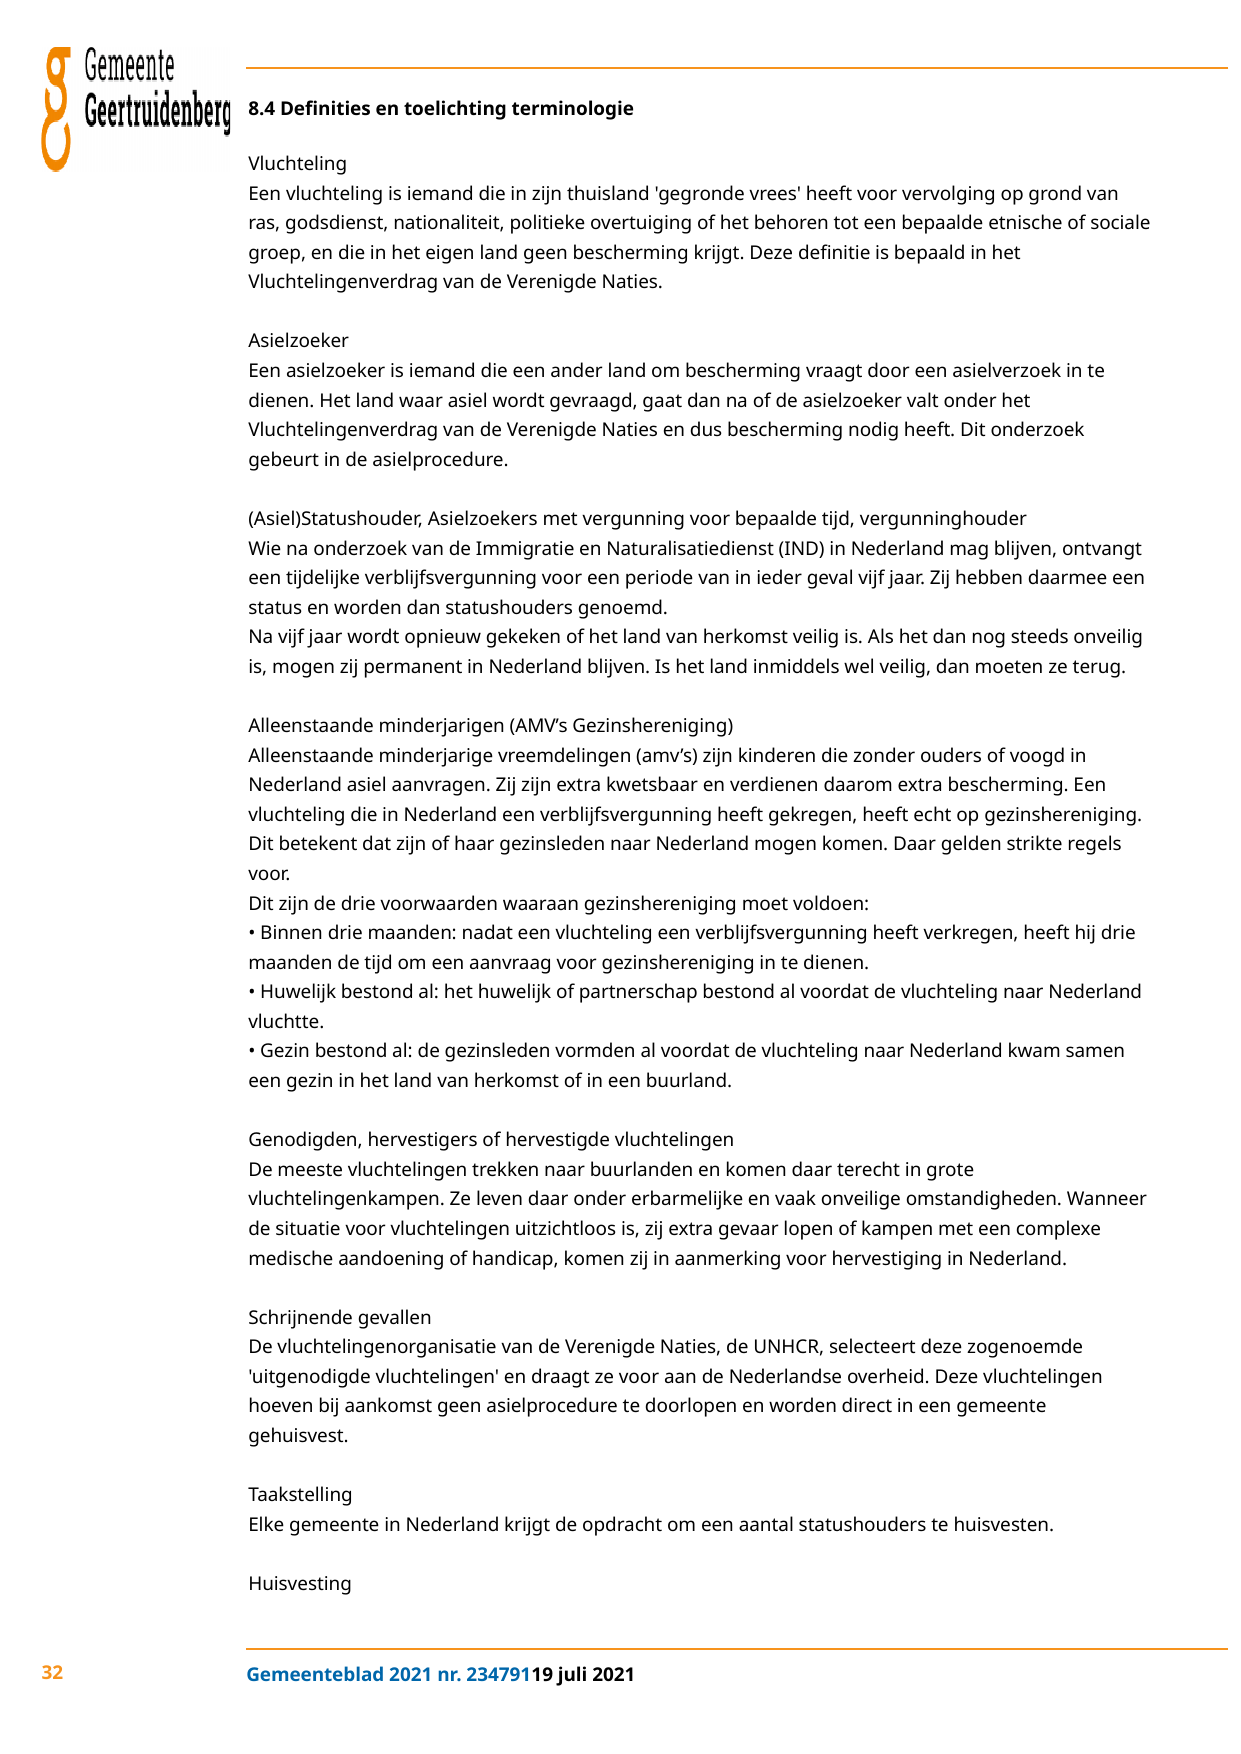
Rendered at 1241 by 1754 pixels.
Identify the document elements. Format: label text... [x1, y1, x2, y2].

text Na vijf jaar wordt opnieuw gekeken of het land van herkomst veilig is. Als het dan nog steeds onveilig is, mogen zij permanent in Nederland blijven. Is het land inmiddels wel veilig, dan moeten ze terug. [248, 623, 1152, 679]
text Alleenstaande minderjarigen (AMV’s Gezinshereniging) [248, 712, 1152, 738]
text Elke gemeente in Nederland krijgt de opdracht om een aantal statushouders te huisvesten. [248, 1511, 1152, 1537]
text • Binnen drie maanden: nadat een vluchteling een verblijfsvergunning heeft verkregen, heeft hij drie maanden de tijd om een aanvraag voor gezinshereniging in te dienen. [248, 919, 1152, 974]
text Huisvesting [248, 1570, 1152, 1596]
text Taakstelling [248, 1481, 1152, 1507]
text 8.4 Definities en toelichting terminologie [248, 95, 1152, 121]
text • Gezin bestond al: de gezinsleden vormden al voordat de vluchteling naar Nederland kwam samen een gezin in het land van herkomst of in een buurland. [248, 1038, 1152, 1093]
text (Asiel)Statushouder, Asielzoekers met vergunning voor bepaalde tijd, vergunninghouder [248, 505, 1152, 531]
text Een asielzoeker is iemand die een ander land om bescherming vraagt door een asielverzoek in te dienen. Het land waar asiel wordt gevraagd, gaat dan na of de asielzoeker valt onder het Vluchtelingenverdrag van de Verenigde Naties en dus bescherming nodig heeft. Dit onderzoek gebeurt in de asielprocedure. [248, 357, 1152, 472]
text • Huwelijk bestond al: het huwelijk of partnerschap bestond al voordat de vluchteling naar Nederland vluchtte. [248, 978, 1152, 1034]
text Een vluchteling is iemand die in zijn thuisland 'gegronde vrees' heeft voor vervolging op grond van ras, godsdienst, nationaliteit, politieke overtuiging of het behoren tot een bepaalde etnische of sociale groep, en die in het eigen land geen bescherming krijgt. Deze definitie is bepaald in het Vluchtelingenverdrag van de Verenigde Naties. [248, 180, 1152, 294]
text Dit zijn de drie voorwaarden waaraan gezinshereniging moet voldoen: [248, 890, 1152, 915]
text Alleenstaande minderjarige vreemdelingen (amv’s) zijn kinderen die zonder ouders of voogd in Nederland asiel aanvragen. Zij zijn extra kwetsbaar en verdienen daarom extra bescherming. Een vluchteling die in Nederland een verblijfsvergunning heeft gekregen, heeft echt op gezinshereniging. Dit betekent dat zijn of haar gezinsleden naar Nederland mogen komen. Daar gelden strikte regels voor. [248, 742, 1152, 886]
text Genodigden, hervestigers of hervestigde vluchtelingen [248, 1126, 1152, 1152]
text De meeste vluchtelingen trekken naar buurlanden en komen daar terecht in grote vluchtelingenkampen. Ze leven daar onder erbarmelijke en vaak onveilige omstandigheden. Wanneer de situatie voor vluchtelingen uitzichtloos is, zij extra gevaar lopen of kampen met een complexe medische aandoening of handicap, komen zij in aanmerking voor hervestiging in Nederland. [248, 1156, 1152, 1270]
picture [41, 47, 231, 172]
text Asielzoeker [248, 328, 1152, 353]
text Schrijnende gevallen [248, 1304, 1152, 1329]
text Vluchteling [248, 150, 1152, 176]
text De vluchtelingenorganisatie van de Verenigde Naties, de UNHCR, selecteert deze zogenoemde 'uitgenodigde vluchtelingen' en draagt ze voor aan de Nederlandse overheid. Deze vluchtelingen hoeven bij aankomst geen asielprocedure te doorlopen en worden direct in een gemeente gehuisvest. [248, 1333, 1152, 1448]
text Wie na onderzoek van de Immigratie en Naturalisatiedienst (IND) in Nederland mag blijven, ontvangt een tijdelijke verblijfsvergunning voor een periode van in ieder geval vijf jaar. Zij hebben daarmee een status en worden dan statushouders genoemd. [248, 535, 1152, 619]
